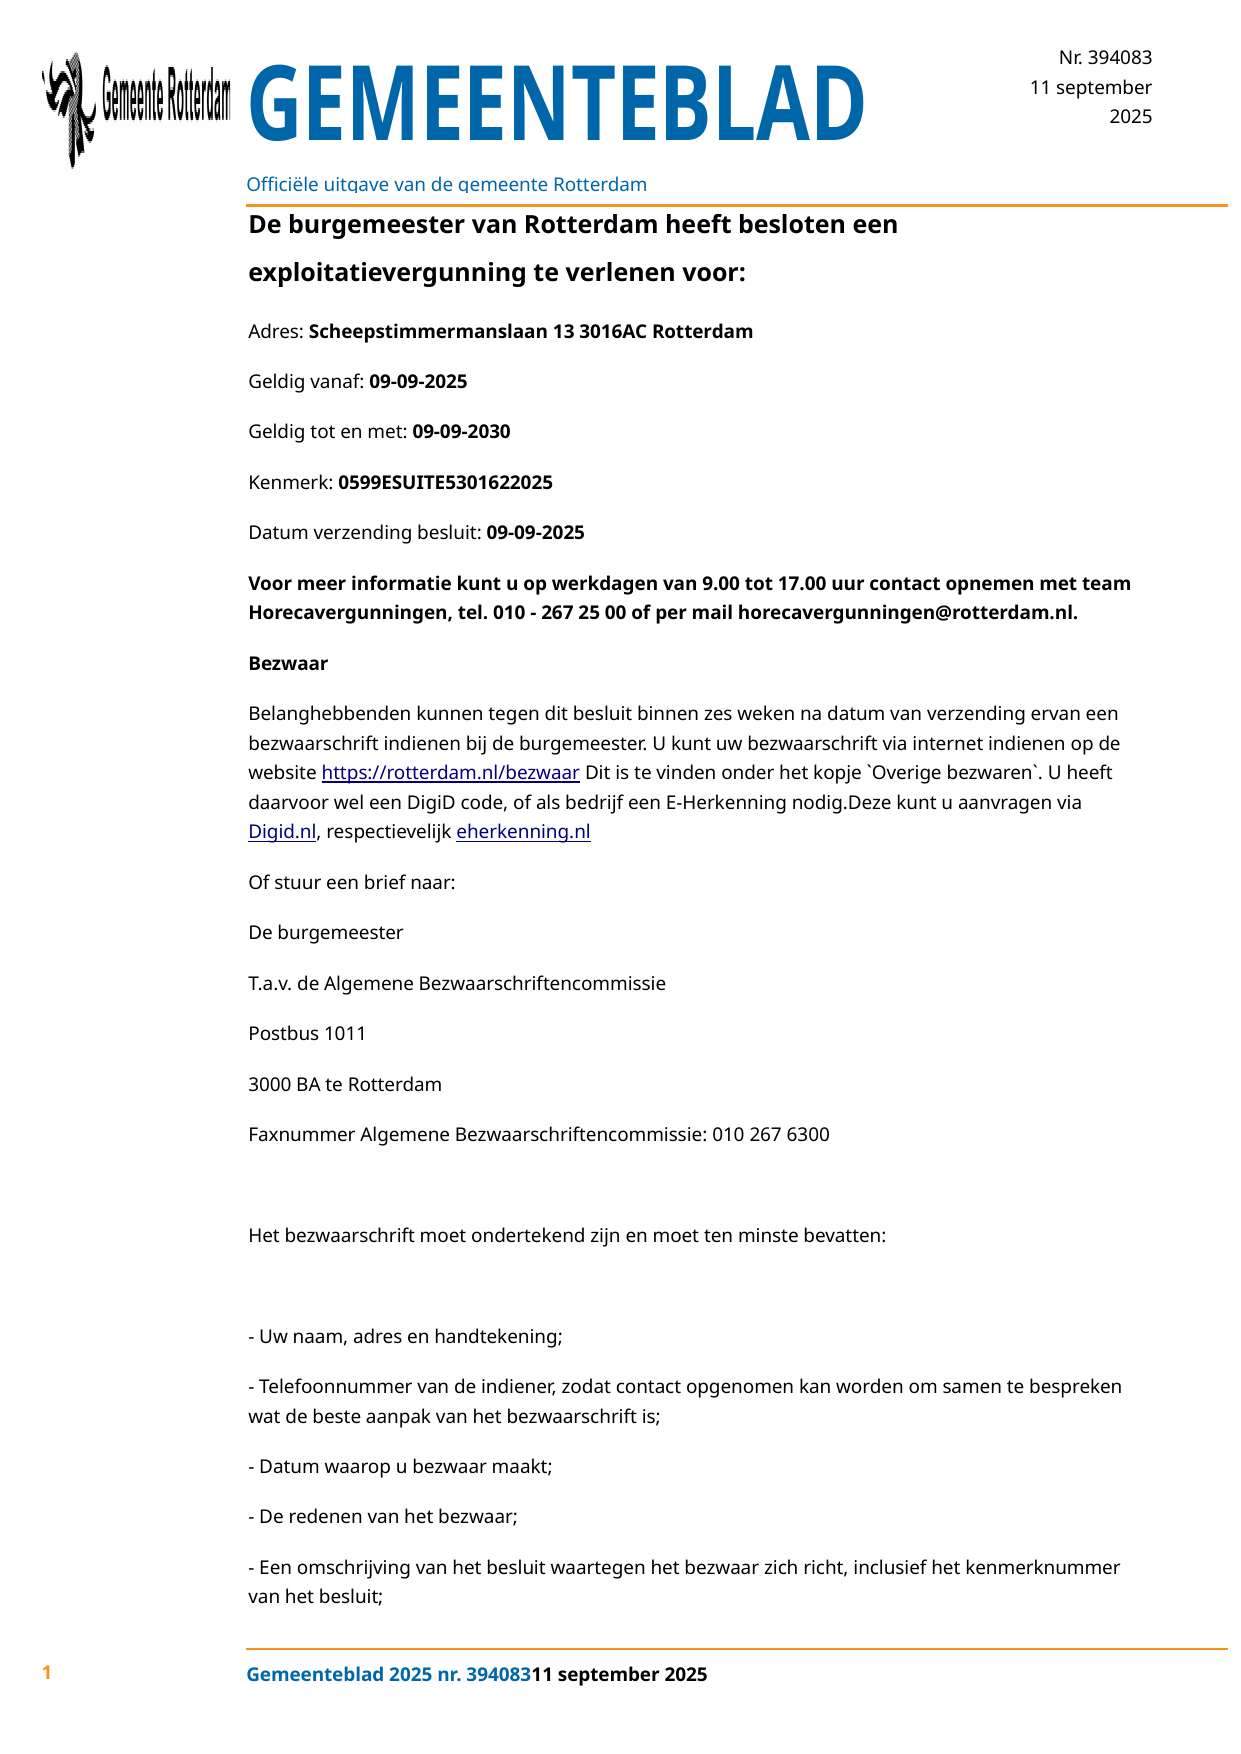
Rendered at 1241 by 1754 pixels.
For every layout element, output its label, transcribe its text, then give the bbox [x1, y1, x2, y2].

text Kenmerk: 0599ESUITE5301622025 [248, 469, 1152, 495]
text Faxnummer Algemene Bezwaarschriftencommissie: 010 267 6300 [248, 1121, 1152, 1147]
text Voor meer informatie kunt u op werkdagen van 9.00 tot 17.00 uur contact opnemen met team Horecavergunningen, tel. 010 - 267 25 00 of per mail horecavergunningen@rotterdam.nl. [248, 570, 1152, 625]
text De burgemeester van Rotterdam heeft besloten een exploitatievergunning te verlenen voor: [248, 207, 1152, 288]
text Postbus 1011 [248, 1020, 1152, 1046]
text Of stuur een brief naar: [248, 869, 1152, 895]
text Datum verzending besluit: 09-09-2025 [248, 519, 1152, 545]
text Belanghebbenden kunnen tegen dit besluit binnen zes weken na datum van verzending ervan een bezwaarschrift indienen bij de burgemeester. U kunt uw bezwaarschrift via internet indienen op de website https://rotterdam.nl/bezwaar Dit is te vinden onder het kopje `Overige bezwaren`. U heeft daarvoor wel een DigiD code, of als bedrijf een E-Herkenning nodig.Deze kunt u aanvragen via Digid.nl, respectievelijk eherkenning.nl [248, 700, 1152, 844]
text 3000 BA te Rotterdam [248, 1071, 1152, 1097]
text T.a.v. de Algemene Bezwaarschriftencommissie [248, 970, 1152, 996]
picture [41, 47, 231, 172]
text - De redenen van het bezwaar; [248, 1504, 1152, 1529]
text Geldig tot en met: 09-09-2030 [248, 419, 1152, 444]
text Bezwaar [248, 650, 1152, 676]
text - Datum waarop u bezwaar maakt; [248, 1453, 1152, 1479]
text - Uw naam, adres en handtekening; [248, 1323, 1152, 1349]
text Geldig vanaf: 09-09-2025 [248, 368, 1152, 394]
text Adres: Scheepstimmermanslaan 13 3016AC Rotterdam [248, 318, 1152, 344]
text De burgemeester [248, 919, 1152, 945]
text - Een omschrijving van het besluit waartegen het bezwaar zich richt, inclusief het kenmerknummer van het besluit; [248, 1554, 1152, 1609]
text - Telefoonnummer van de indiener, zodat contact opgenomen kan worden om samen te bespreken wat de beste aanpak van het bezwaarschrift is; [248, 1373, 1152, 1429]
text Het bezwaarschrift moet ondertekend zijn en moet ten minste bevatten: [248, 1222, 1152, 1248]
